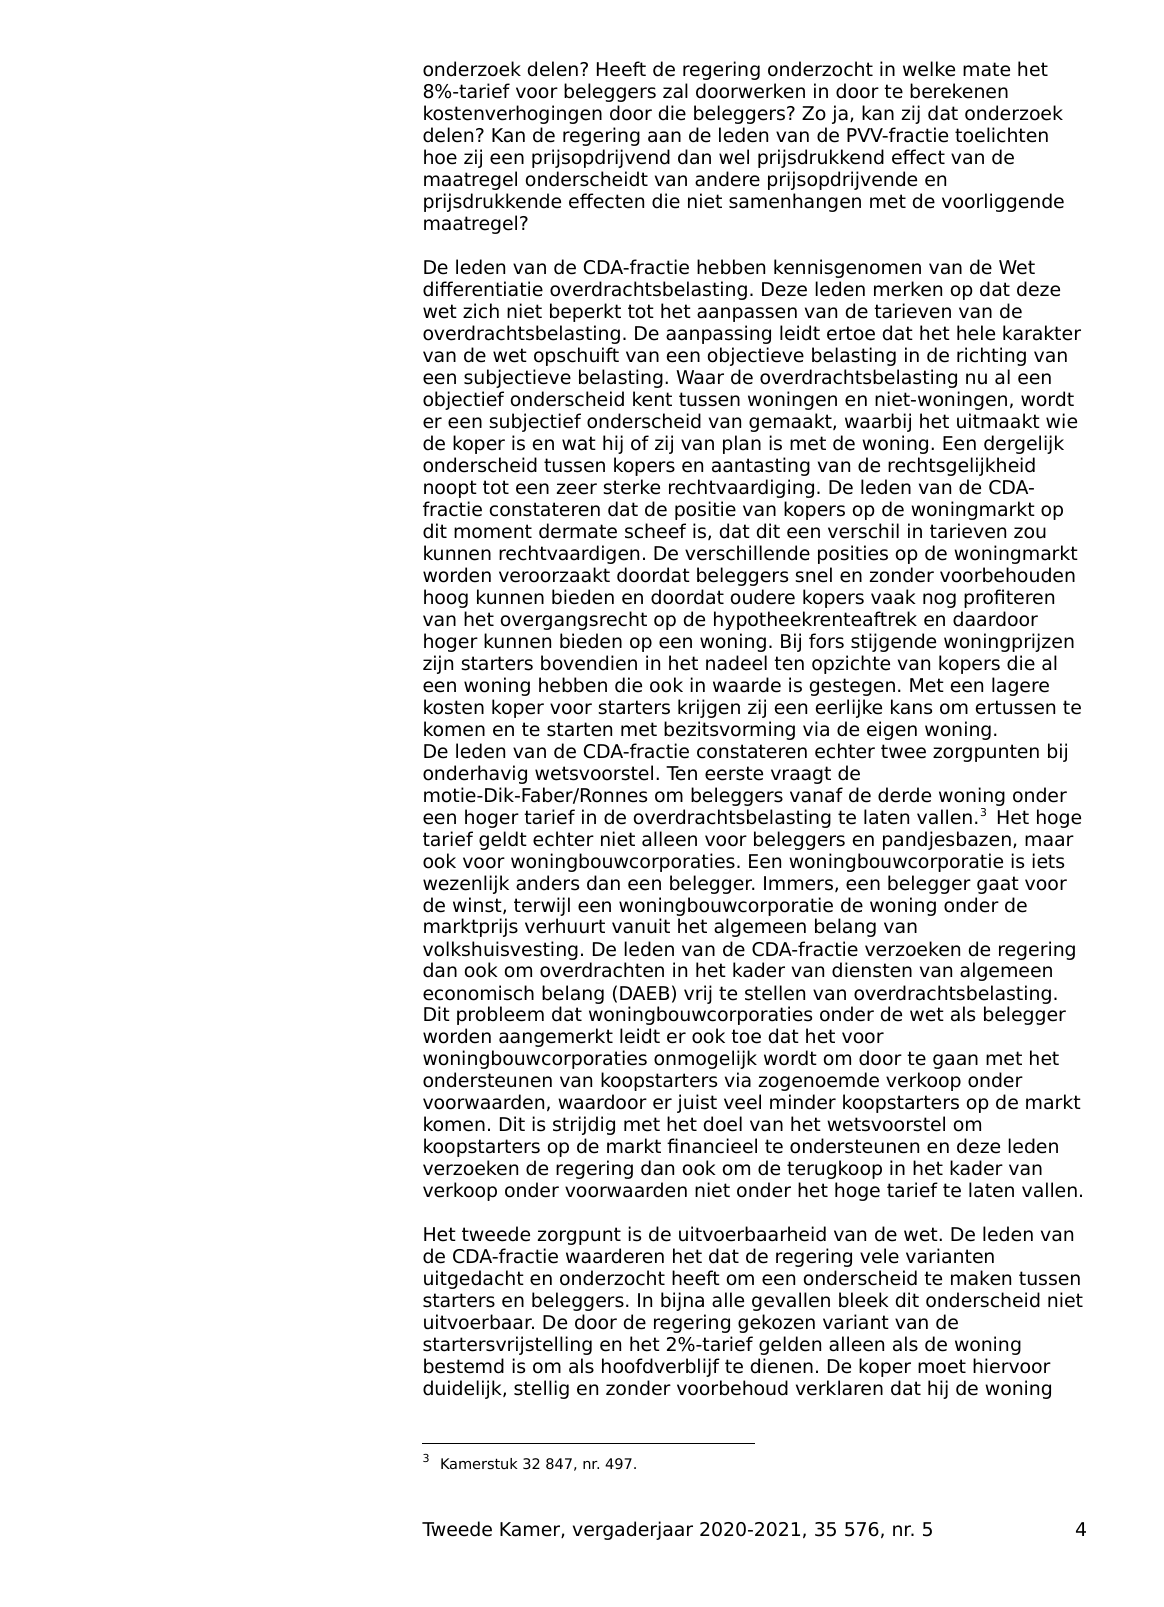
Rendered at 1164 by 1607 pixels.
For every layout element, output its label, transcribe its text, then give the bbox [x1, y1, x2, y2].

text Kamerstuk 32 847, nr. 497. [422, 1452, 1087, 1474]
text De leden van de CDA-fractie constateren echter twee zorgpunten bij onderhavig wetsvoorstel. Ten eerste vraagt de motie-Dik-Faber/Ronnes om beleggers vanaf de derde woning onder een hoger tarief in de overdrachtsbelasting te laten vallen. Het hoge tarief geldt echter niet alleen voor beleggers en pandjesbazen, maar ook voor woningbouwcorporaties. Een woningbouwcorporatie is iets wezenlijk anders dan een belegger. Immers, een belegger gaat voor de winst, terwijl een woningbouwcorporatie de woning onder de marktprijs verhuurt vanuit het algemeen belang van volkshuisvesting. De leden van de CDA-fractie verzoeken de regering dan ook om overdrachten in het kader van diensten van algemeen economisch belang (DAEB) vrij te stellen van overdrachtsbelasting. Dit probleem dat woningbouwcorporaties onder de wet als belegger worden aangemerkt leidt er ook toe dat het voor woningbouwcorporaties onmogelijk wordt om door te gaan met het ondersteunen van koopstarters via zogenoemde verkoop onder voorwaarden, waardoor er juist veel minder koopstarters op de markt komen. Dit is strijdig met het doel van het wetsvoorstel om koopstarters op de markt financieel te ondersteunen en deze leden verzoeken de regering dan ook om de terugkoop in het kader van verkoop onder voorwaarden niet onder het hoge tarief te laten vallen. [422, 741, 1087, 1202]
text Het tweede zorgpunt is de uitvoerbaarheid van de wet. De leden van de CDA-fractie waarderen het dat de regering vele varianten uitgedacht en onderzocht heeft om een onderscheid te maken tussen starters en beleggers. In bijna alle gevallen bleek dit onderscheid niet uitvoerbaar. De door de regering gekozen variant van de startersvrijstelling en het 2%-tarief gelden alleen als de woning bestemd is om als hoofdverblijf te dienen. De koper moet hiervoor duidelijk, stellig en zonder voorbehoud verklaren dat hij de woning [422, 1224, 1087, 1400]
text onderzoek delen? Heeft de regering onderzocht in welke mate het 8%-tarief voor beleggers zal doorwerken in door te berekenen kostenverhogingen door die beleggers? Zo ja, kan zij dat onderzoek delen? Kan de regering aan de leden van de PVV-fractie toelichten hoe zij een prijsopdrijvend dan wel prijsdrukkend effect van de maatregel onderscheidt van andere prijsopdrijvende en prijsdrukkende effecten die niet samenhangen met de voorliggende maatregel? [422, 59, 1087, 235]
text De leden van de CDA-fractie hebben kennisgenomen van de Wet differentiatie overdrachtsbelasting. Deze leden merken op dat deze wet zich niet beperkt tot het aanpassen van de tarieven van de overdrachtsbelasting. De aanpassing leidt ertoe dat het hele karakter van de wet opschuift van een objectieve belasting in de richting van een subjectieve belasting. Waar de overdrachtsbelasting nu al een objectief onderscheid kent tussen woningen en niet-woningen, wordt er een subjectief onderscheid van gemaakt, waarbij het uitmaakt wie de koper is en wat hij of zij van plan is met de woning. Een dergelijk onderscheid tussen kopers en aantasting van de rechtsgelijkheid noopt tot een zeer sterke rechtvaardiging. De leden van de CDA-fractie constateren dat de positie van kopers op de woningmarkt op dit moment dermate scheef is, dat dit een verschil in tarieven zou kunnen rechtvaardigen. De verschillende posities op de woningmarkt worden veroorzaakt doordat beleggers snel en zonder voorbehouden hoog kunnen bieden en doordat oudere kopers vaak nog profiteren van het overgangsrecht op de hypotheekrenteaftrek en daardoor hoger kunnen bieden op een woning. Bij fors stijgende woningprijzen zijn starters bovendien in het nadeel ten opzichte van kopers die al een woning hebben die ook in waarde is gestegen. Met een lagere kosten koper voor starters krijgen zij een eerlijke kans om ertussen te komen en te starten met bezitsvorming via de eigen woning. [422, 257, 1087, 741]
